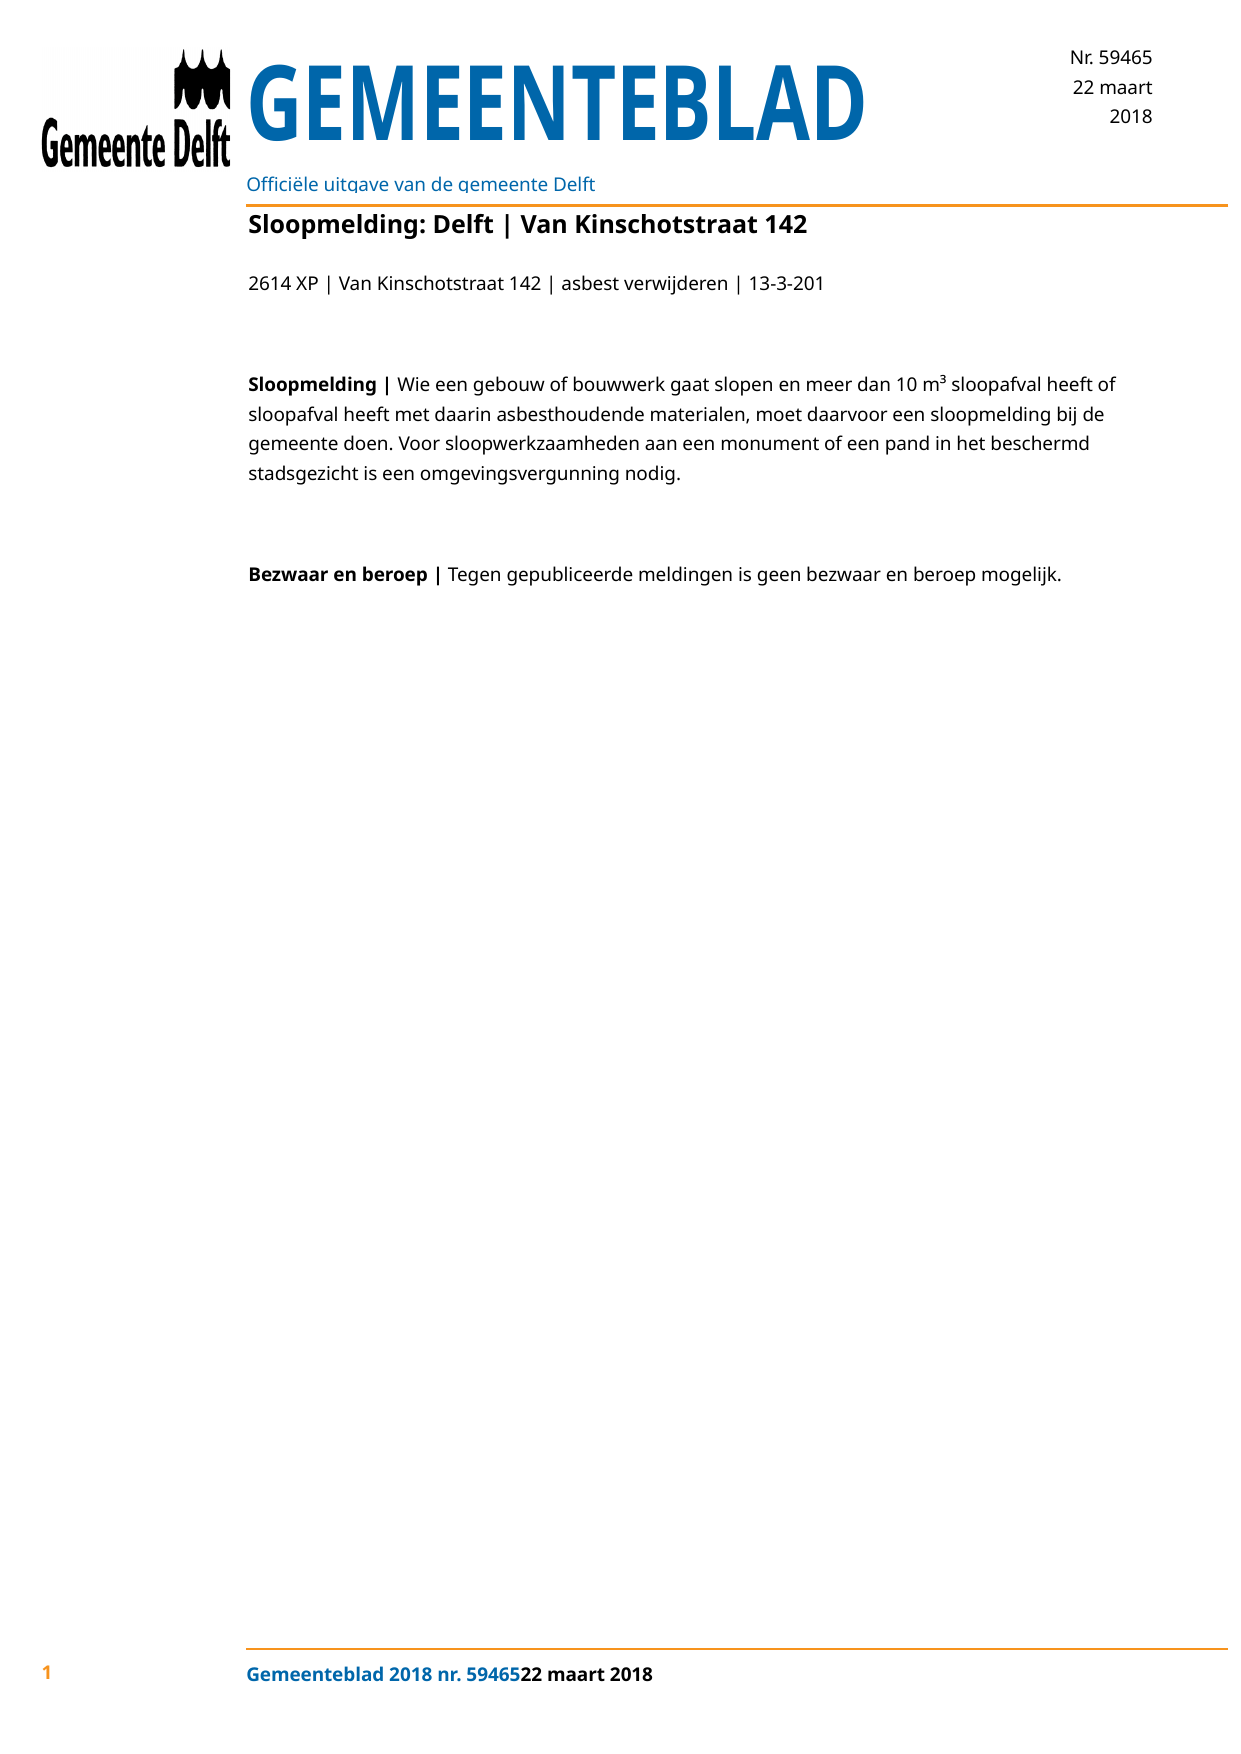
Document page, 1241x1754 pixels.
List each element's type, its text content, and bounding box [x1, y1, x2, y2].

text Bezwaar en beroep | Tegen gepubliceerde meldingen is geen bezwaar en beroep mogelijk. [248, 561, 1152, 586]
picture [41, 47, 231, 172]
text Sloopmelding | Wie een gebouw of bouwwerk gaat slopen en meer dan 10 m³ sloopafval heeft of sloopafval heeft met daarin asbesthoudende materialen, moet daarvoor een sloopmelding bij de gemeente doen. Voor sloopwerkzaamheden aan een monument of een pand in het beschermd stadsgezicht is een omgevingsvergunning nodig. [248, 371, 1152, 486]
text 2614 XP | Van Kinschotstraat 142 | asbest verwijderen | 13-3-201 [248, 270, 1152, 296]
text Sloopmelding: Delft | Van Kinschotstraat 142 [248, 207, 1152, 241]
